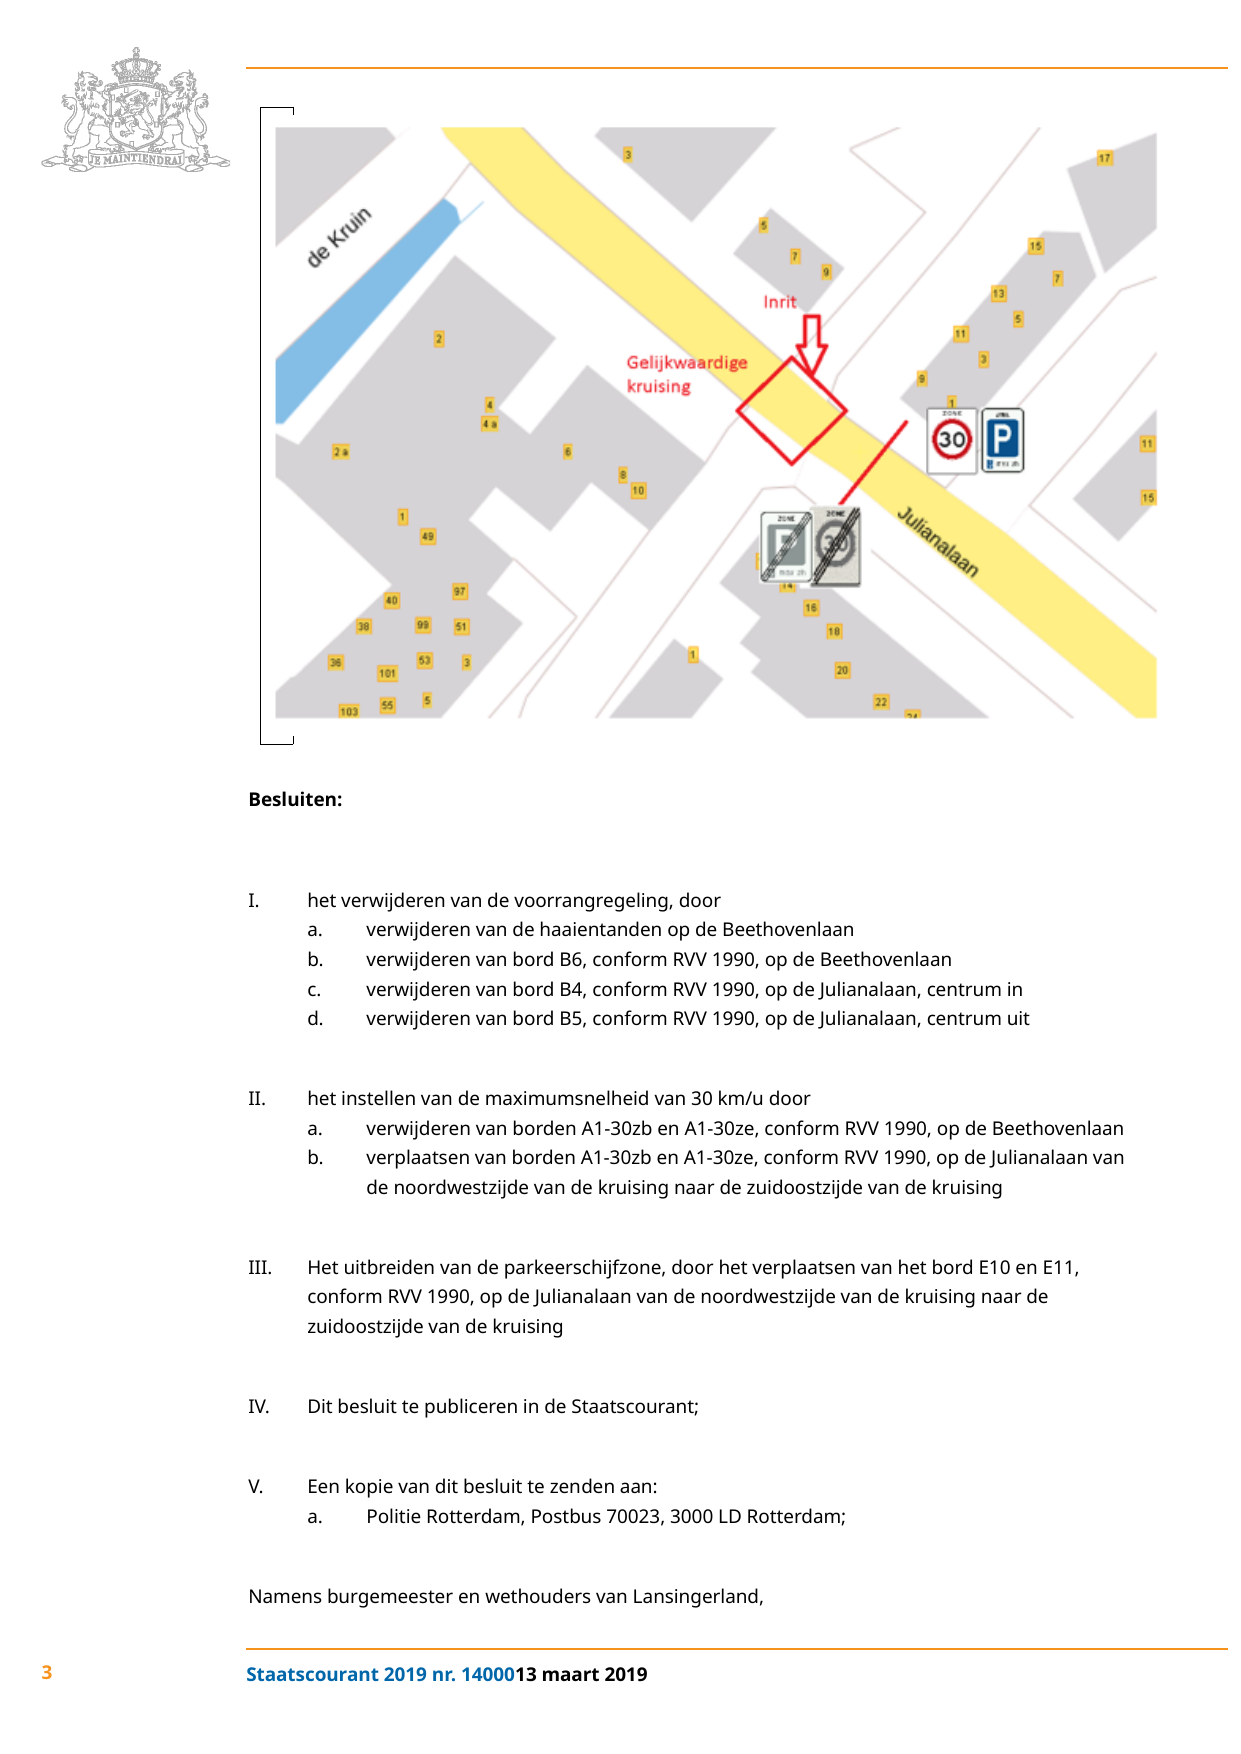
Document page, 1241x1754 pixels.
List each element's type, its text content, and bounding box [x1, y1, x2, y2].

list verwijderen van de haaientanden op de Beethovenlaan [307, 917, 1152, 942]
list Dit besluit te publiceren in de Staatscourant; [248, 1393, 1152, 1419]
list Het uitbreiden van de parkeerschijfzone, door het verplaatsen van het bord E10 en E11, conform RVV 1990, op de Julianalaan van de noordwestzijde van de kruising naar de zuidoostzijde van de kruising [248, 1254, 1152, 1339]
list het verwijderen van de voorrangregeling, door [248, 887, 1152, 913]
list verwijderen van borden A1-30zb en A1-30ze, conform RVV 1990, op de Beethovenlaan [307, 1115, 1152, 1141]
list verplaatsen van borden A1-30zb en A1-30ze, conform RVV 1990, op de Julianalaan van de noordwestzijde van de kruising naar de zuidoostzijde van de kruising [307, 1144, 1152, 1200]
text Besluiten: [248, 786, 1152, 812]
list Een kopie van dit besluit te zen­den aan: [248, 1473, 1152, 1499]
list het instellen van de maximumsnelheid van 30 km/u door [248, 1085, 1152, 1111]
list Politie Rotterdam, Postbus 70023, 3000 LD Rotterdam; [307, 1503, 1152, 1529]
list verwijderen van bord B6, conform RVV 1990, op de Beethovenlaan [307, 946, 1152, 972]
picture [41, 47, 231, 172]
list verwijderen van bord B4, conform RVV 1990, op de Julianalaan, centrum in [307, 976, 1152, 1002]
picture [268, 115, 1173, 736]
text Namens burgemeester en wethouders van Lansingerland, [248, 1583, 1152, 1609]
list verwijderen van bord B5, conform RVV 1990, op de Julianalaan, centrum uit [307, 1005, 1152, 1031]
